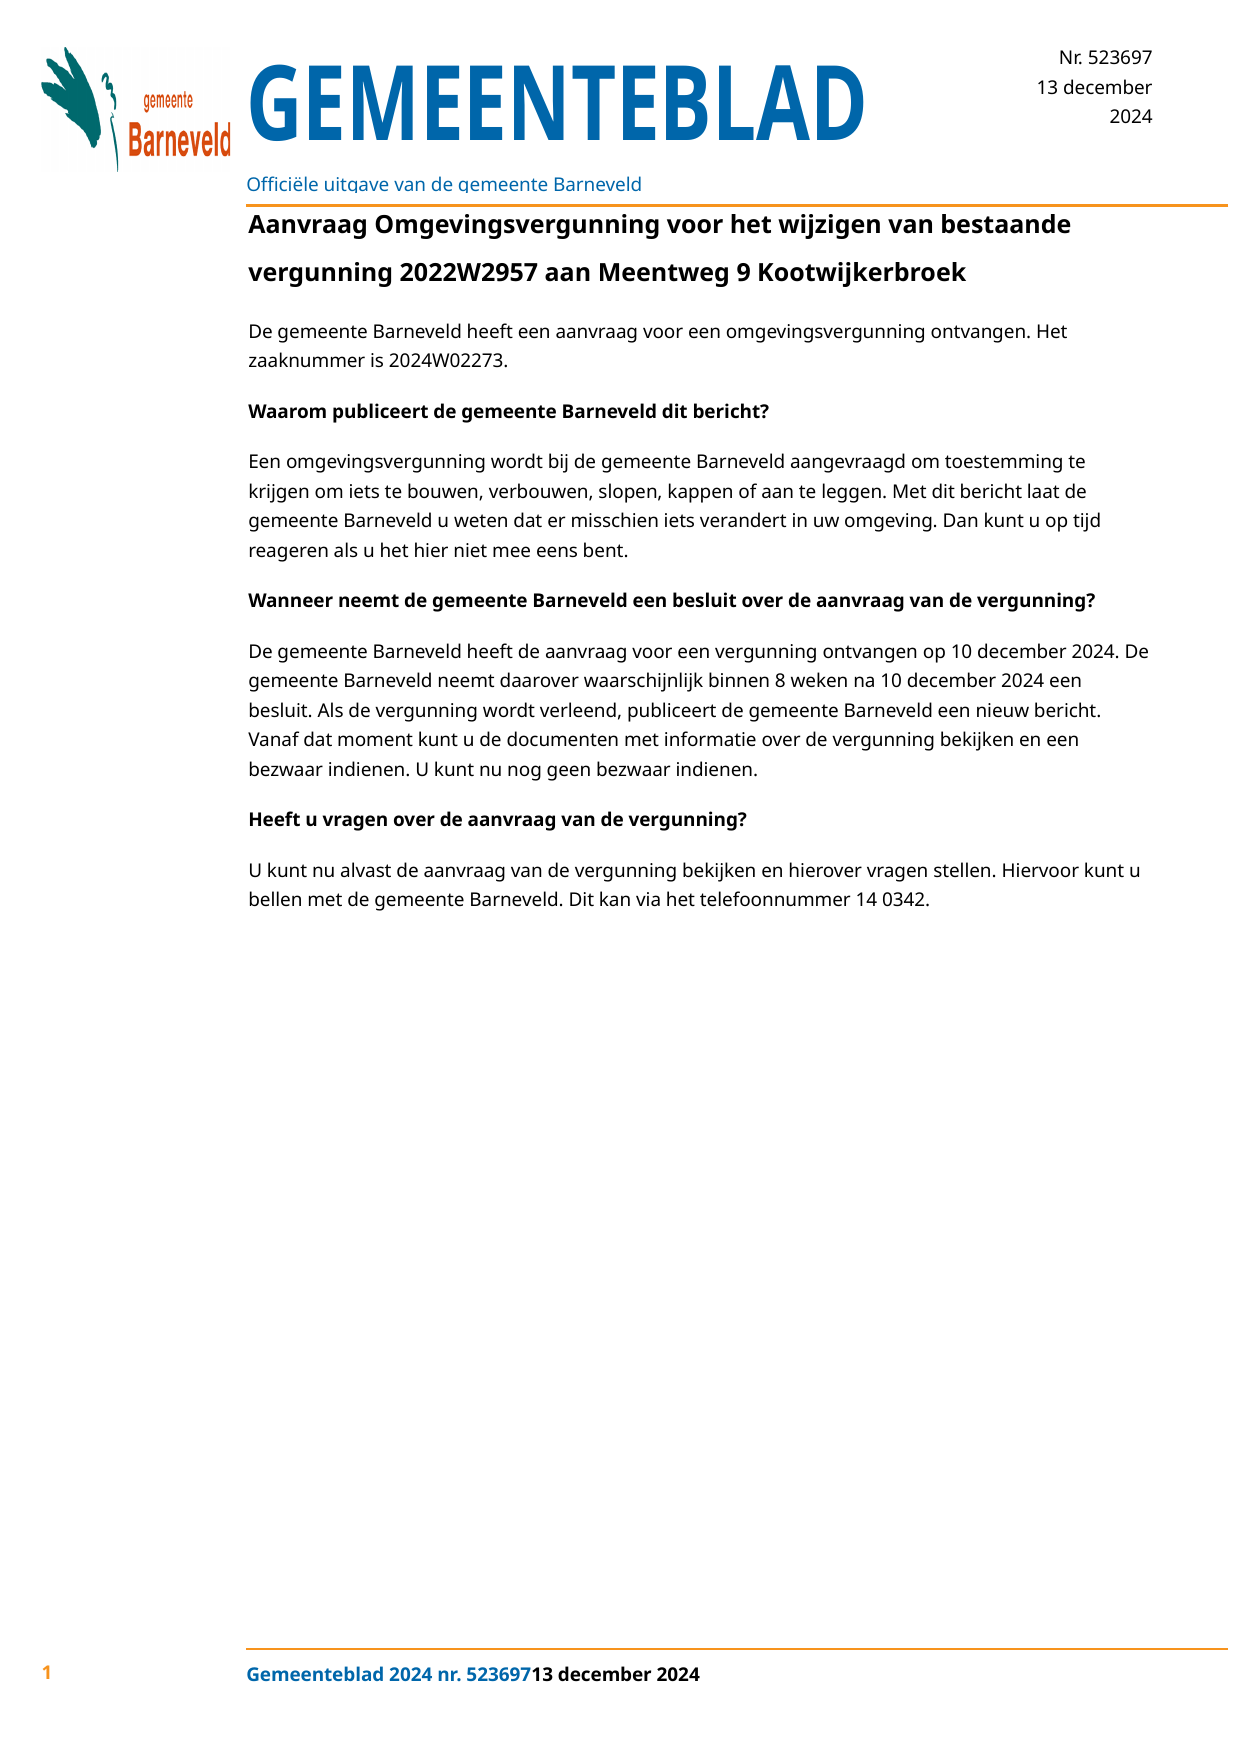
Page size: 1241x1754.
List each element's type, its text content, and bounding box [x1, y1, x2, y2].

picture [41, 47, 231, 172]
text De gemeente Barneveld heeft de aanvraag voor een vergunning ontvangen op 10 december 2024. De gemeente Barneveld neemt daarover waarschijnlijk binnen 8 weken na 10 december 2024 een besluit. Als de vergunning wordt verleend, publiceert de gemeente Barneveld een nieuw bericht. Vanaf dat moment kunt u de documenten met informatie over de vergunning bekijken en een bezwaar indienen. U kunt nu nog geen bezwaar indienen. [248, 638, 1152, 782]
text Wanneer neemt de gemeente Barneveld een besluit over de aanvraag van de vergunning? [248, 587, 1152, 613]
text Aanvraag Omgevingsvergunning voor het wijzigen van bestaande vergunning 2022W2957 aan Meentweg 9 Kootwijkerbroek [248, 207, 1152, 288]
text U kunt nu alvast de aanvraag van de vergunning bekijken en hierover vragen stellen. Hiervoor kunt u bellen met de gemeente Barneveld. Dit kan via het telefoonnummer 14 0342. [248, 857, 1152, 912]
text Een omgevingsvergunning wordt bij de gemeente Barneveld aangevraagd om toestemming te krijgen om iets te bouwen, verbouwen, slopen, kappen of aan te leggen. Met dit bericht laat de gemeente Barneveld u weten dat er misschien iets verandert in uw omgeving. Dan kunt u op tijd reageren als u het hier niet mee eens bent. [248, 448, 1152, 563]
text Heeft u vragen over de aanvraag van de vergunning? [248, 807, 1152, 832]
text Waarom publiceert de gemeente Barneveld dit bericht? [248, 398, 1152, 424]
text De gemeente Barneveld heeft een aanvraag voor een omgevingsvergunning ontvangen. Het zaaknummer is 2024W02273. [248, 318, 1152, 373]
